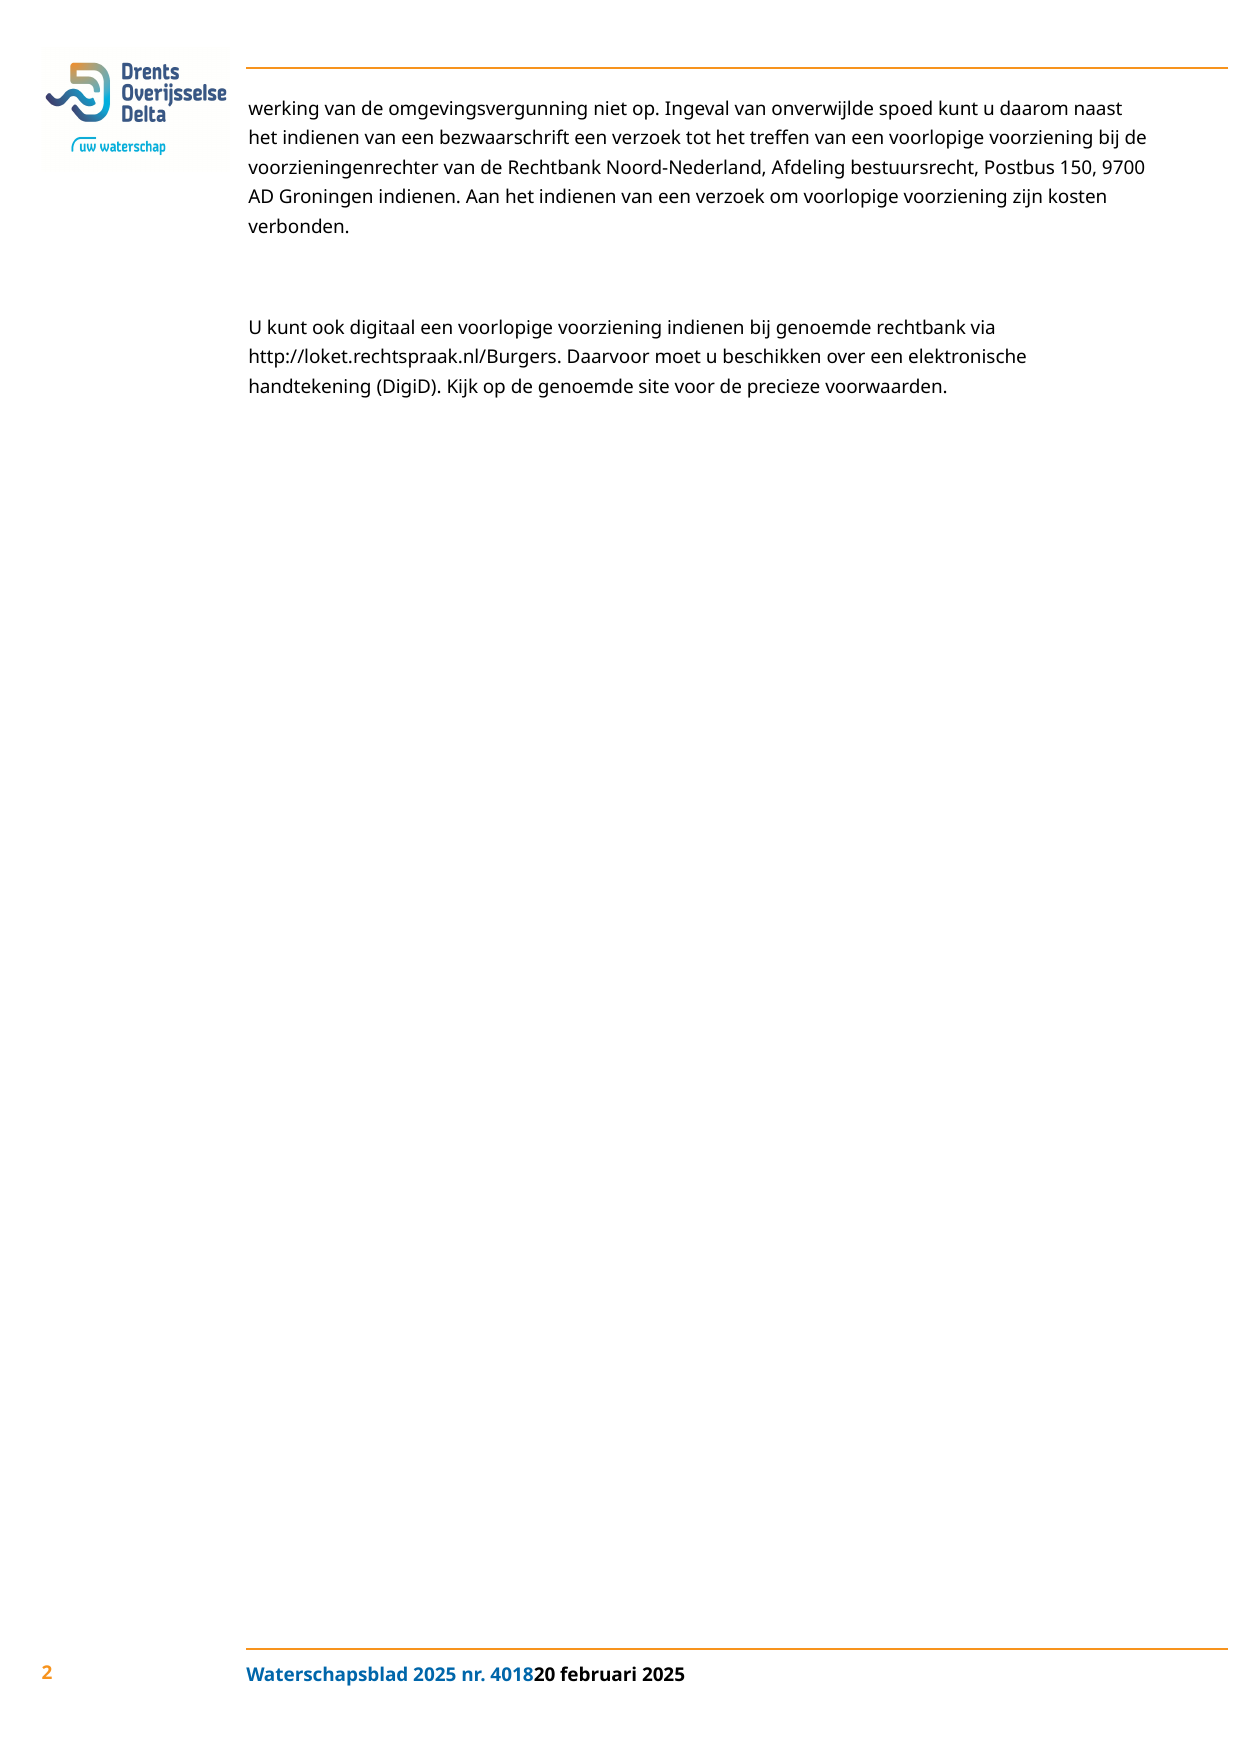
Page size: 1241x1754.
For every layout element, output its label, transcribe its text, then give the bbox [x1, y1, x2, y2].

picture [41, 47, 231, 172]
text werking van de omgevingsvergunning niet op. Ingeval van onverwijlde spoed kunt u daarom naast het indienen van een bezwaarschrift een verzoek tot het treffen van een voorlopige voorziening bij de voorzieningenrechter van de Rechtbank Noord-Nederland, Afdeling bestuursrecht, Postbus 150, 9700 AD Groningen indienen. Aan het indienen van een verzoek om voorlopige voorziening zijn kosten verbonden. [248, 95, 1152, 239]
text U kunt ook digitaal een voorlopige voorziening indienen bij genoemde rechtbank via http://loket.rechtspraak.nl/Burgers. Daarvoor moet u beschikken over een elektronische handtekening (DigiD). Kijk op de genoemde site voor de precieze voorwaarden. [248, 314, 1152, 399]
